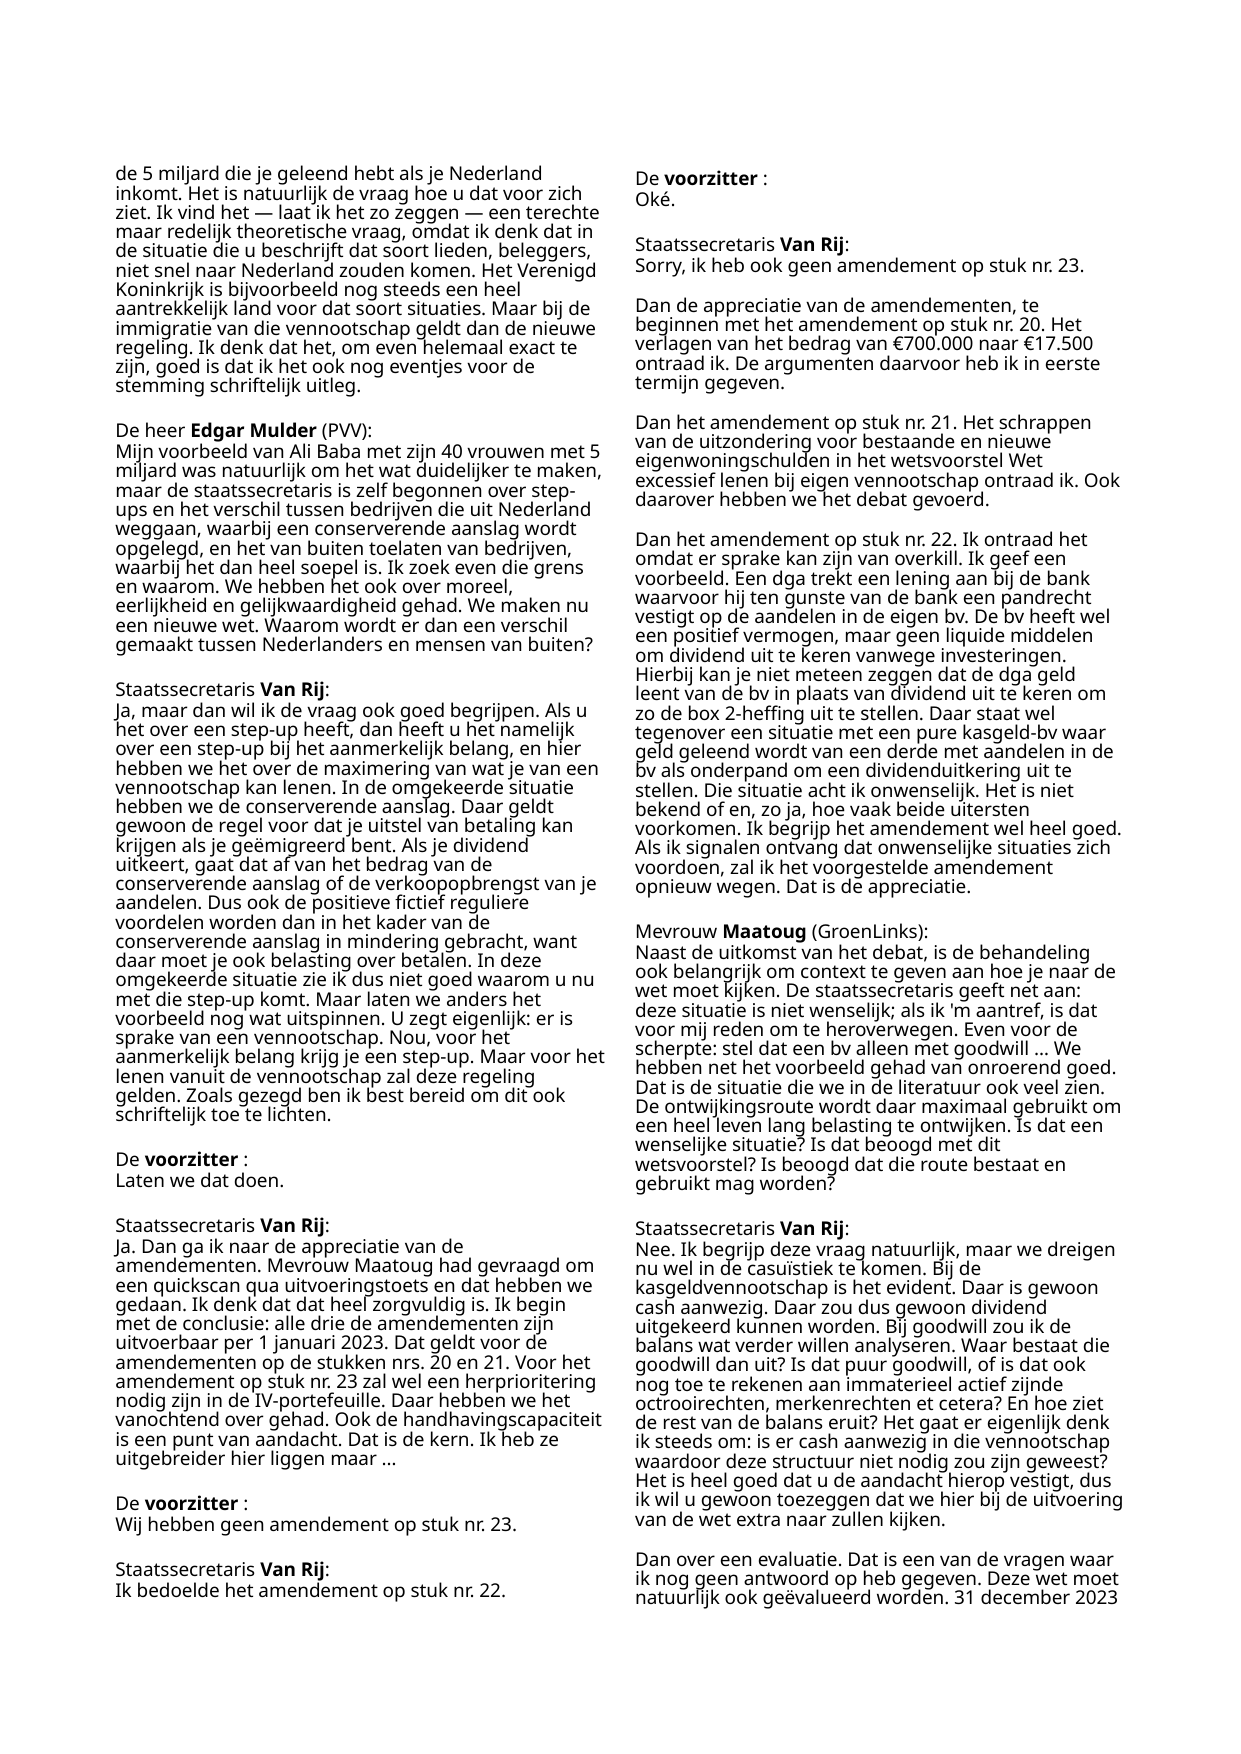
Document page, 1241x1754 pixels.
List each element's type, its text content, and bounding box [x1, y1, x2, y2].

text Dan het amendement op stuk nr. 21. Het schrappen van de uitzondering voor bestaande en nieuwe eigenwoningschulden in het wetsvoorstel Wet excessief lenen bij eigen vennootschap ontraad ik. Ook daarover hebben we het debat gevoerd. [635, 414, 1125, 510]
text Mijn voorbeeld van Ali Baba met zijn 40 vrouwen met 5 miljard was natuurlijk om het wat duidelijker te maken, maar de staatssecretaris is zelf begonnen over step-ups en het verschil tussen bedrijven die uit Nederland weggaan, waarbij een conserverende aanslag wordt opgelegd, en het van buiten toelaten van bedrijven, waarbij het dan heel soepel is. Ik zoek even die grens en waarom. We hebben het ook over moreel, eerlijkheid en gelijkwaardigheid gehad. We maken nu een nieuwe wet. Waarom wordt er dan een verschil gemaakt tussen Nederlanders en mensen van buiten? [115, 443, 605, 655]
text Naast de uitkomst van het debat, is de behandeling ook belangrijk om context te geven aan hoe je naar de wet moet kijken. De staatssecretaris geeft net aan: deze situatie is niet wenselijk; als ik 'm aantref, is dat voor mij reden om te heroverwegen. Even voor de scherpte: stel dat een bv alleen met goodwill … We hebben net het voorbeeld gehad van onroerend goed. Dat is de situatie die we in de literatuur ook veel zien. De ontwijkingsroute wordt daar maximaal gebruikt om een heel leven lang belasting te ontwijken. Is dat een wenselijke situatie? Is dat beoogd met dit wetsvoorstel? Is beoogd dat die route bestaat en gebruikt mag worden? [635, 944, 1125, 1194]
text Dan het amendement op stuk nr. 22. Ik ontraad het omdat er sprake kan zijn van overkill. Ik geef een voorbeeld. Een dga trekt een lening aan bij de bank waarvoor hij ten gunste van de bank een pandrecht vestigt op de aandelen in de eigen bv. De bv heeft wel een positief vermogen, maar geen liquide middelen om dividend uit te keren vanwege investeringen. Hierbij kan je niet meteen zeggen dat de dga geld leent van de bv in plaats van dividend uit te keren om zo de box 2-heffing uit te stellen. Daar staat wel tegenover een situatie met een pure kasgeld-bv waar geld geleend wordt van een derde met aandelen in de bv als onderpand om een dividenduitkering uit te stellen. Die situatie acht ik onwenselijk. Het is niet bekend of en, zo ja, hoe vaak beide uitersten voorkomen. Ik begrijp het amendement wel heel goed. Als ik signalen ontvang dat onwenselijke situaties zich voordoen, zal ik het voorgestelde amendement opnieuw wegen. Dat is de appreciatie. [635, 531, 1125, 897]
text De voorzitter : [115, 1490, 605, 1516]
text Sorry, ik heb ook geen amendement op stuk nr. 23. [635, 257, 1125, 276]
text Mevrouw Maatoug (GroenLinks): [635, 918, 1125, 944]
text Ik bedoelde het amendement op stuk nr. 22. [115, 1582, 605, 1601]
text De voorzitter : [115, 1146, 605, 1172]
text Laten we dat doen. [115, 1172, 605, 1191]
text Dan over een evaluatie. Dat is een van de vragen waar ik nog geen antwoord op heb gegeven. Deze wet moet natuurlijk ook geëvalueerd worden. 31 december 2023 [635, 1551, 1125, 1608]
text Ja. Dan ga ik naar de appreciatie van de amendementen. Mevrouw Maatoug had gevraagd om een quickscan qua uitvoeringstoets en dat hebben we gedaan. Ik denk dat dat heel zorgvuldig is. Ik begin met de conclusie: alle drie de amendementen zijn uitvoerbaar per 1 januari 2023. Dat geldt voor de amendementen op de stukken nrs. 20 en 21. Voor het amendement op stuk nr. 23 zal wel een herprioritering nodig zijn in de IV-portefeuille. Daar hebben we het vanochtend over gehad. Ook de handhavingscapaciteit is een punt van aandacht. Dat is de kern. Ik heb ze uitgebreider hier liggen maar … [115, 1238, 605, 1469]
text Staatssecretaris Van Rij: [635, 231, 1125, 257]
text De voorzitter : [635, 165, 1125, 191]
text De heer Edgar Mulder (PVV): [115, 417, 605, 443]
text Staatssecretaris Van Rij: [115, 676, 605, 702]
text Staatssecretaris Van Rij: [115, 1212, 605, 1238]
text Dan de appreciatie van de amendementen, te beginnen met het amendement op stuk nr. 20. Het verlagen van het bedrag van €700.000 naar €17.500 ontraad ik. De argumenten daarvoor heb ik in eerste termijn gegeven. [635, 297, 1125, 393]
text Wij hebben geen amendement op stuk nr. 23. [115, 1516, 605, 1535]
text Oké. [635, 191, 1125, 210]
text Ja, maar dan wil ik de vraag ook goed begrijpen. Als u het over een step-up heeft, dan heeft u het namelijk over een step-up bij het aanmerkelijk belang, en hier hebben we het over de maximering van wat je van een vennootschap kan lenen. In de omgekeerde situatie hebben we de conserverende aanslag. Daar geldt gewoon de regel voor dat je uitstel van betaling kan krijgen als je geëmigreerd bent. Als je dividend uitkeert, gaat dat af van het bedrag van de conserverende aanslag of de verkoopopbrengst van je aandelen. Dus ook de positieve fictief reguliere voordelen worden dan in het kader van de conserverende aanslag in mindering gebracht, want daar moet je ook belasting over betalen. In deze omgekeerde situatie zie ik dus niet goed waarom u nu met die step-up komt. Maar laten we anders het voorbeeld nog wat uitspinnen. U zegt eigenlijk: er is sprake van een vennootschap. Nou, voor het aanmerkelijk belang krijg je een step-up. Maar voor het lenen vanuit de vennootschap zal deze regeling gelden. Zoals gezegd ben ik best bereid om dit ook schriftelijk toe te lichten. [115, 702, 605, 1126]
text de 5 miljard die je geleend hebt als je Nederland inkomt. Het is natuurlijk de vraag hoe u dat voor zich ziet. Ik vind het — laat ik het zo zeggen — een terechte maar redelijk theoretische vraag, omdat ik denk dat in de situatie die u beschrijft dat soort lieden, beleggers, niet snel naar Nederland zouden komen. Het Verenigd Koninkrijk is bijvoorbeeld nog steeds een heel aantrekkelijk land voor dat soort situaties. Maar bij de immigratie van die vennootschap geldt dan de nieuwe regeling. Ik denk dat het, om even helemaal exact te zijn, goed is dat ik het ook nog eventjes voor de stemming schriftelijk uitleg. [115, 165, 605, 397]
text Staatssecretaris Van Rij: [635, 1215, 1125, 1241]
text Staatssecretaris Van Rij: [115, 1556, 605, 1582]
text Nee. Ik begrijp deze vraag natuurlijk, maar we dreigen nu wel in de casuïstiek te komen. Bij de kasgeldvennootschap is het evident. Daar is gewoon cash aanwezig. Daar zou dus gewoon dividend uitgekeerd kunnen worden. Bij goodwill zou ik de balans wat verder willen analyseren. Waar bestaat die goodwill dan uit? Is dat puur goodwill, of is dat ook nog toe te rekenen aan immaterieel actief zijnde octrooirechten, merkenrechten et cetera? En hoe ziet de rest van de balans eruit? Het gaat er eigenlijk denk ik steeds om: is er cash aanwezig in die vennootschap waardoor deze structuur niet nodig zou zijn geweest? Het is heel goed dat u de aandacht hierop vestigt, dus ik wil u gewoon toezeggen dat we hier bij de uitvoering van de wet extra naar zullen kijken. [635, 1241, 1125, 1530]
